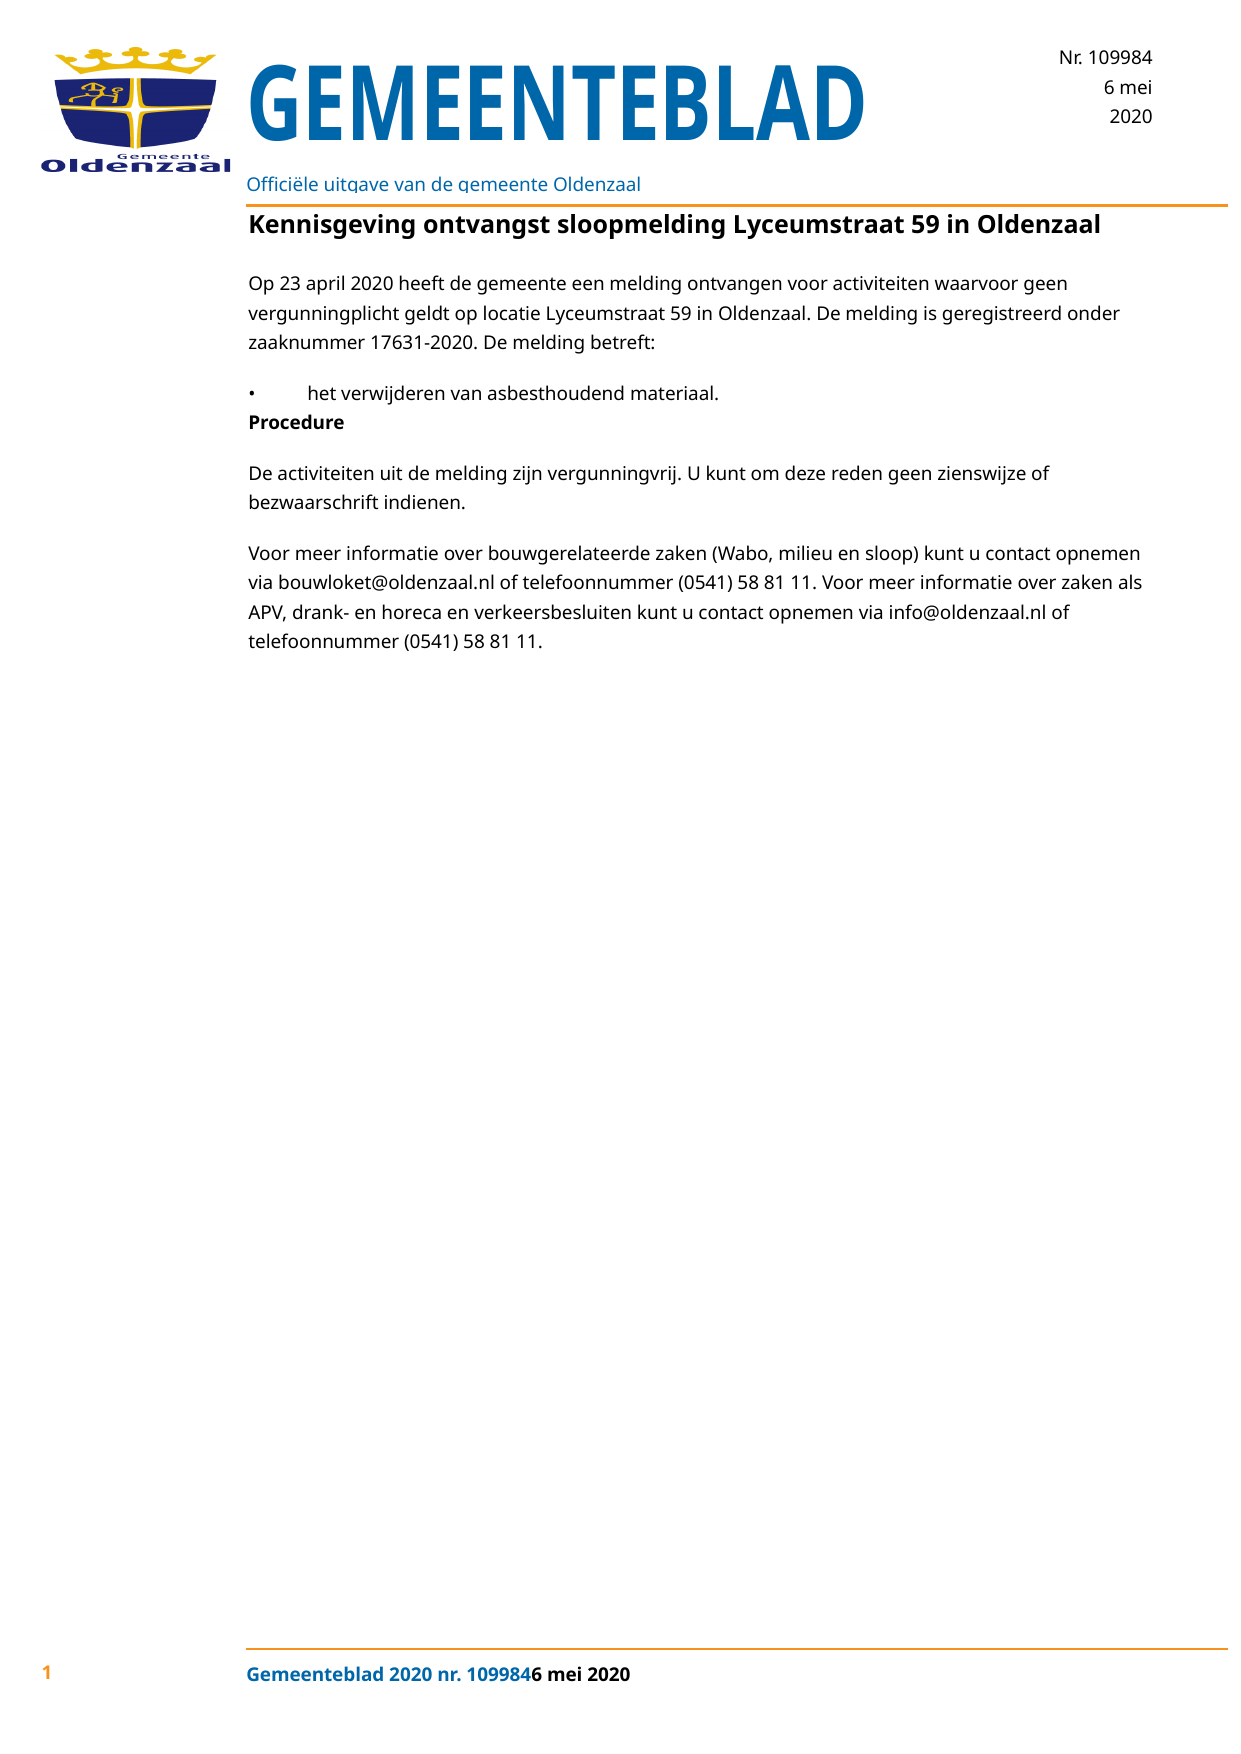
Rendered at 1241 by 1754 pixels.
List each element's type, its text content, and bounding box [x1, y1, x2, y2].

text De activiteiten uit de melding zijn vergunningvrij. U kunt om deze reden geen zienswijze of bezwaarschrift indienen. [248, 460, 1152, 515]
picture [41, 47, 231, 172]
text Op 23 april 2020 heeft de gemeente een melding ontvangen voor activiteiten waarvoor geen vergunningplicht geldt op locatie Lyceumstraat 59 in Oldenzaal. De melding is geregistreerd onder zaaknummer 17631-2020. De melding betreft: [248, 270, 1152, 355]
list het verwijderen van asbesthoudend materiaal. [248, 380, 1152, 406]
text Kennisgeving ontvangst sloopmelding Lyceumstraat 59 in Oldenzaal [248, 207, 1152, 241]
text Voor meer informatie over bouwgerelateerde zaken (Wabo, milieu en sloop) kunt u contact opnemen via bouwloket@oldenzaal.nl of telefoonnummer (0541) 58 81 11. Voor meer informatie over zaken als APV, drank- en horeca en verkeersbesluiten kunt u contact opnemen via info@oldenzaal.nl of telefoonnummer (0541) 58 81 11. [248, 540, 1152, 654]
text Procedure [248, 409, 1152, 435]
